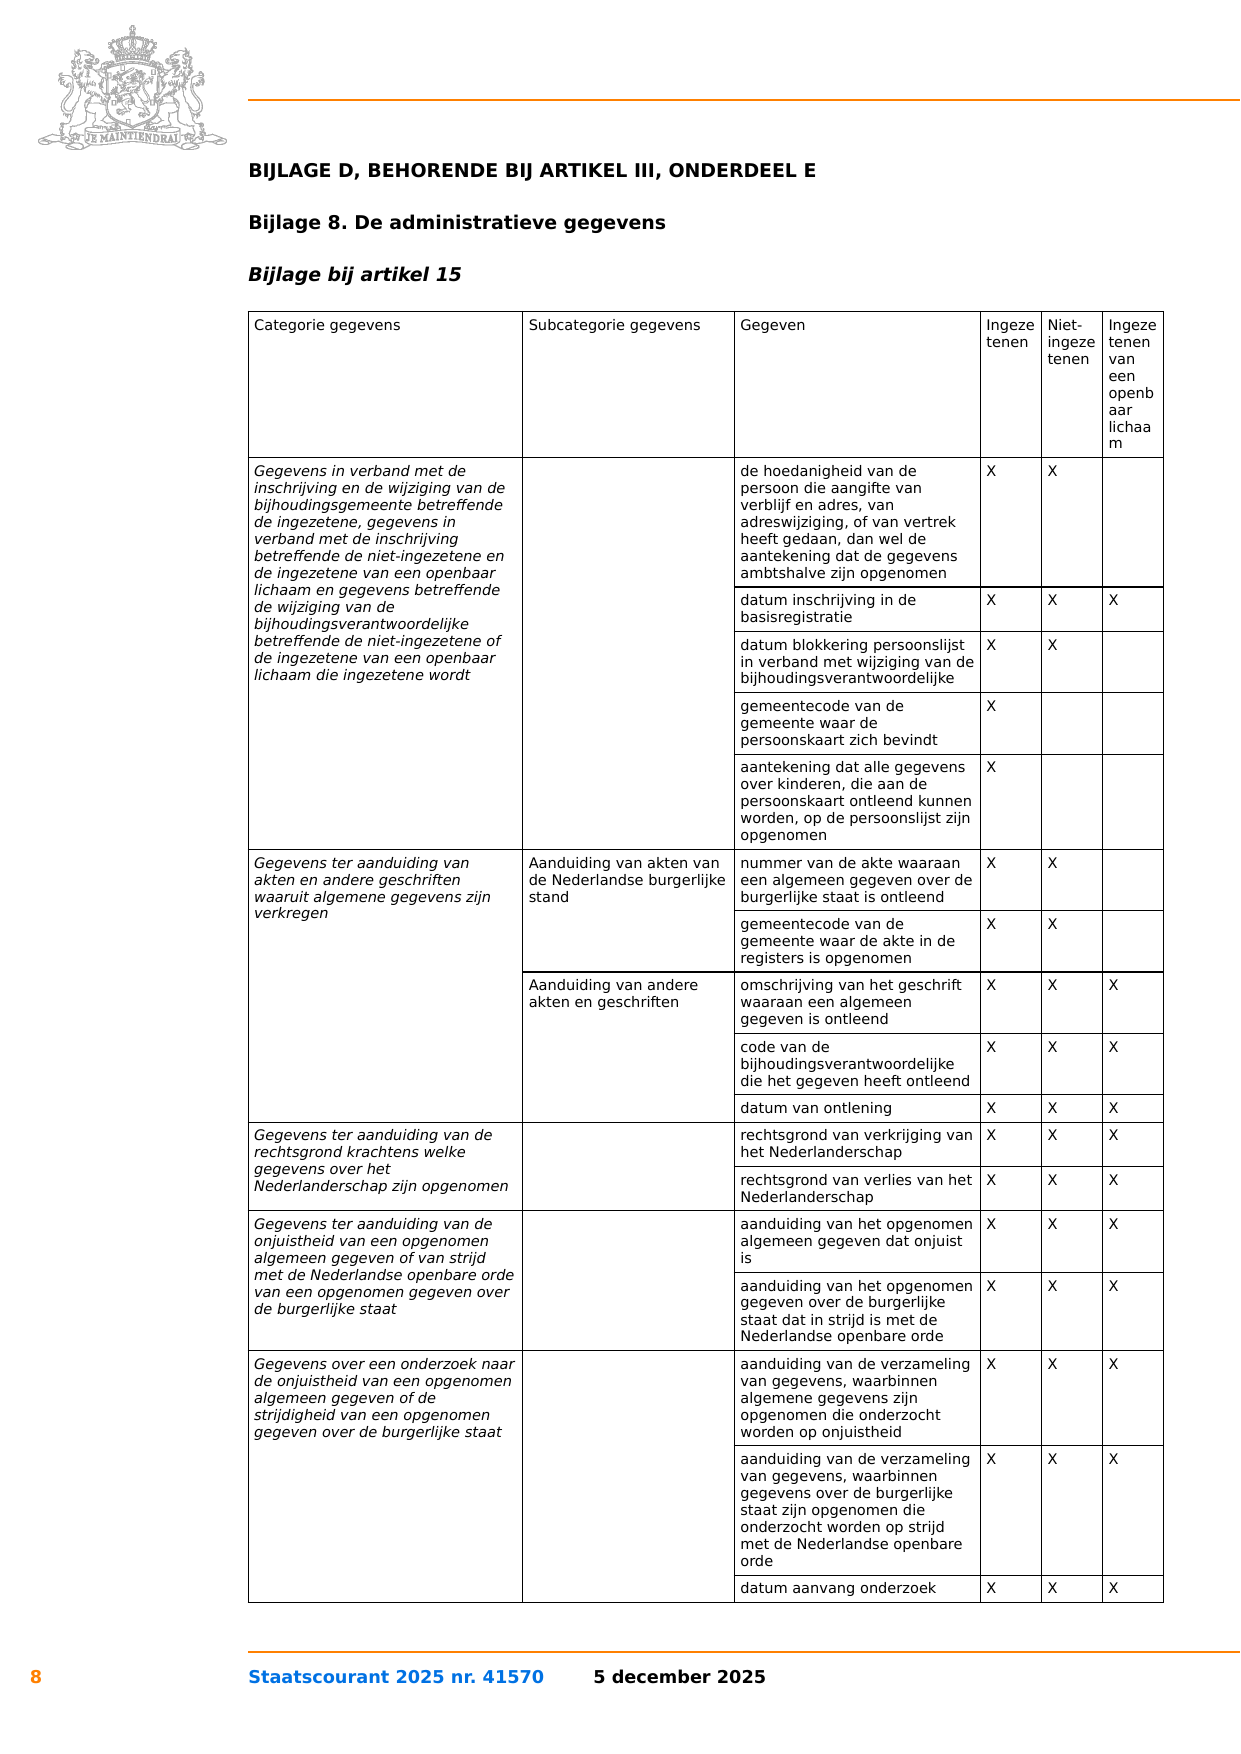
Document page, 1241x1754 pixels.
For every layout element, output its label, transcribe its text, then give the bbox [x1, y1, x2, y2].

table_cell X [1042, 458, 1102, 586]
table_cell [1103, 911, 1163, 971]
table_cell datum aanvang onderzoek [735, 1576, 980, 1602]
table_cell rechtsgrond van verlies van het Nederlanderschap [735, 1167, 980, 1210]
subtitle Bijlage 8. De administratieve gegevens [248, 212, 1163, 234]
table_cell X [981, 1211, 1041, 1272]
table_cell omschrijving van het geschrift waaraan een algemeen gegeven is ontleend [735, 973, 980, 1033]
table_cell datum van ontlening [735, 1095, 980, 1122]
table_cell X [981, 1576, 1041, 1602]
table_cell Gegevens ter aanduiding van de onjuistheid van een opgenomen algemeen gegeven of van strijd met de Nederlandse openbare orde van een opgenomen gegeven over de burgerlijke staat [249, 1211, 522, 1350]
table_header Categorie gegevens [249, 312, 522, 457]
table_cell X [981, 693, 1041, 753]
table_cell X [1042, 850, 1102, 910]
table_cell X [981, 632, 1041, 692]
table_cell X [1103, 1446, 1163, 1574]
table_cell X [981, 1351, 1041, 1445]
table_cell [523, 1351, 734, 1602]
table_cell X [1042, 1446, 1102, 1574]
table_cell X [1042, 1211, 1102, 1272]
table_cell X [1042, 632, 1102, 692]
table_header Subcategorie gegevens [523, 312, 734, 457]
table_cell X [1103, 1351, 1163, 1445]
table_cell X [981, 973, 1041, 1033]
table_cell [1103, 850, 1163, 910]
subtitle Bijlage bij artikel 15 [248, 264, 1163, 286]
table_header Niet-ingezetenen [1042, 312, 1102, 457]
table_cell X [1103, 973, 1163, 1033]
table_cell X [1103, 1576, 1163, 1602]
table_cell [1042, 693, 1102, 753]
table_cell X [1103, 1034, 1163, 1094]
table_header Ingezetenen [981, 312, 1041, 457]
table_cell aanduiding van de verzameling van gegevens, waarbinnen algemene gegevens zijn opgenomen die onderzocht worden op onjuistheid [735, 1351, 980, 1445]
table_cell X [1103, 588, 1163, 631]
table_cell X [981, 1095, 1041, 1122]
table_cell X [1103, 1211, 1163, 1272]
table_cell X [981, 755, 1041, 849]
table_cell aanduiding van het opgenomen algemeen gegeven dat onjuist is [735, 1211, 980, 1272]
table_cell Gegevens ter aanduiding van akten en andere geschriften waaruit algemene gegevens zijn verkregen [249, 850, 522, 1122]
table_cell de hoedanigheid van de persoon die aangifte van verblijf en adres, van adreswijziging, of van vertrek heeft gedaan, dan wel de aantekening dat de gegevens ambtshalve zijn opgenomen [735, 458, 980, 586]
table_cell [523, 1123, 734, 1210]
table_cell X [1042, 973, 1102, 1033]
table_cell nummer van de akte waaraan een algemeen gegeven over de burgerlijke staat is ontleend [735, 850, 980, 910]
table_cell X [1042, 1095, 1102, 1122]
table_cell [1103, 632, 1163, 692]
table_cell [1103, 755, 1163, 849]
table_cell X [981, 458, 1041, 586]
table_cell X [1042, 1273, 1102, 1350]
table_cell X [981, 850, 1041, 910]
table_cell X [1042, 588, 1102, 631]
table_cell X [1042, 1034, 1102, 1094]
table_cell X [981, 1123, 1041, 1166]
table_cell Aanduiding van akten van de Nederlandse burgerlijke stand [523, 850, 734, 971]
table_cell X [1042, 1351, 1102, 1445]
table_cell aantekening dat alle gegevens over kinderen, die aan de persoonskaart ontleend kunnen worden, op de persoonslijst zijn opgenomen [735, 755, 980, 849]
table_cell datum inschrijving in de basisregistratie [735, 588, 980, 631]
table_cell X [981, 588, 1041, 631]
table_cell X [981, 1034, 1041, 1094]
subtitle BIJLAGE D, BEHORENDE BIJ ARTIKEL III, ONDERDEEL E [248, 160, 1163, 182]
table_cell X [1042, 1167, 1102, 1210]
table_cell X [981, 1273, 1041, 1350]
table_header Ingezetenen van een openbaar lichaam [1103, 312, 1163, 457]
table_header Gegeven [735, 312, 980, 457]
table_cell Aanduiding van andere akten en geschriften [523, 973, 734, 1122]
table_cell datum blokkering persoonslijst in verband met wijziging van de bijhoudingsverantwoordelijke [735, 632, 980, 692]
table_cell aanduiding van het opgenomen gegeven over de burgerlijke staat dat in strijd is met de Nederlandse openbare orde [735, 1273, 980, 1350]
table_cell [1103, 458, 1163, 586]
table_cell X [1103, 1123, 1163, 1166]
table_cell X [1042, 1576, 1102, 1602]
table_cell Gegevens in verband met de inschrijving en de wijziging van de bijhoudingsgemeente betreffende de ingezetene, gegevens in verband met de inschrijving betreffende de niet-ingezetene en de ingezetene van een openbaar lichaam en gegevens betreffende de wijziging van de bijhoudingsverantwoordelijke betreffende de niet-ingezetene of de ingezetene van een openbaar lichaam die ingezetene wordt [249, 458, 522, 849]
table_cell X [981, 1446, 1041, 1574]
table_cell Gegevens ter aanduiding van de rechtsgrond krachtens welke gegevens over het Nederlanderschap zijn opgenomen [249, 1123, 522, 1210]
table_cell X [1103, 1167, 1163, 1210]
table_cell [523, 458, 734, 849]
table_cell gemeentecode van de gemeente waar de akte in de registers is opgenomen [735, 911, 980, 971]
table_cell [1042, 755, 1102, 849]
table_cell X [1103, 1273, 1163, 1350]
table_cell X [1042, 1123, 1102, 1166]
table_cell [523, 1211, 734, 1350]
table_cell X [981, 911, 1041, 971]
table_cell X [1103, 1095, 1163, 1122]
picture [38, 25, 227, 150]
table_cell code van de bijhoudingsverantwoordelijke die het gegeven heeft ontleend [735, 1034, 980, 1094]
table_cell [1103, 693, 1163, 753]
table_cell rechtsgrond van verkrijging van het Nederlanderschap [735, 1123, 980, 1166]
table_cell gemeentecode van de gemeente waar de persoonskaart zich bevindt [735, 693, 980, 753]
table_cell aanduiding van de verzameling van gegevens, waarbinnen gegevens over de burgerlijke staat zijn opgenomen die onderzocht worden op strijd met de Nederlandse openbare orde [735, 1446, 980, 1574]
table_cell X [1042, 911, 1102, 971]
table_cell Gegevens over een onderzoek naar de onjuistheid van een opgenomen algemeen gegeven of de strijdigheid van een opgenomen gegeven over de burgerlijke staat [249, 1351, 522, 1602]
table_cell X [981, 1167, 1041, 1210]
